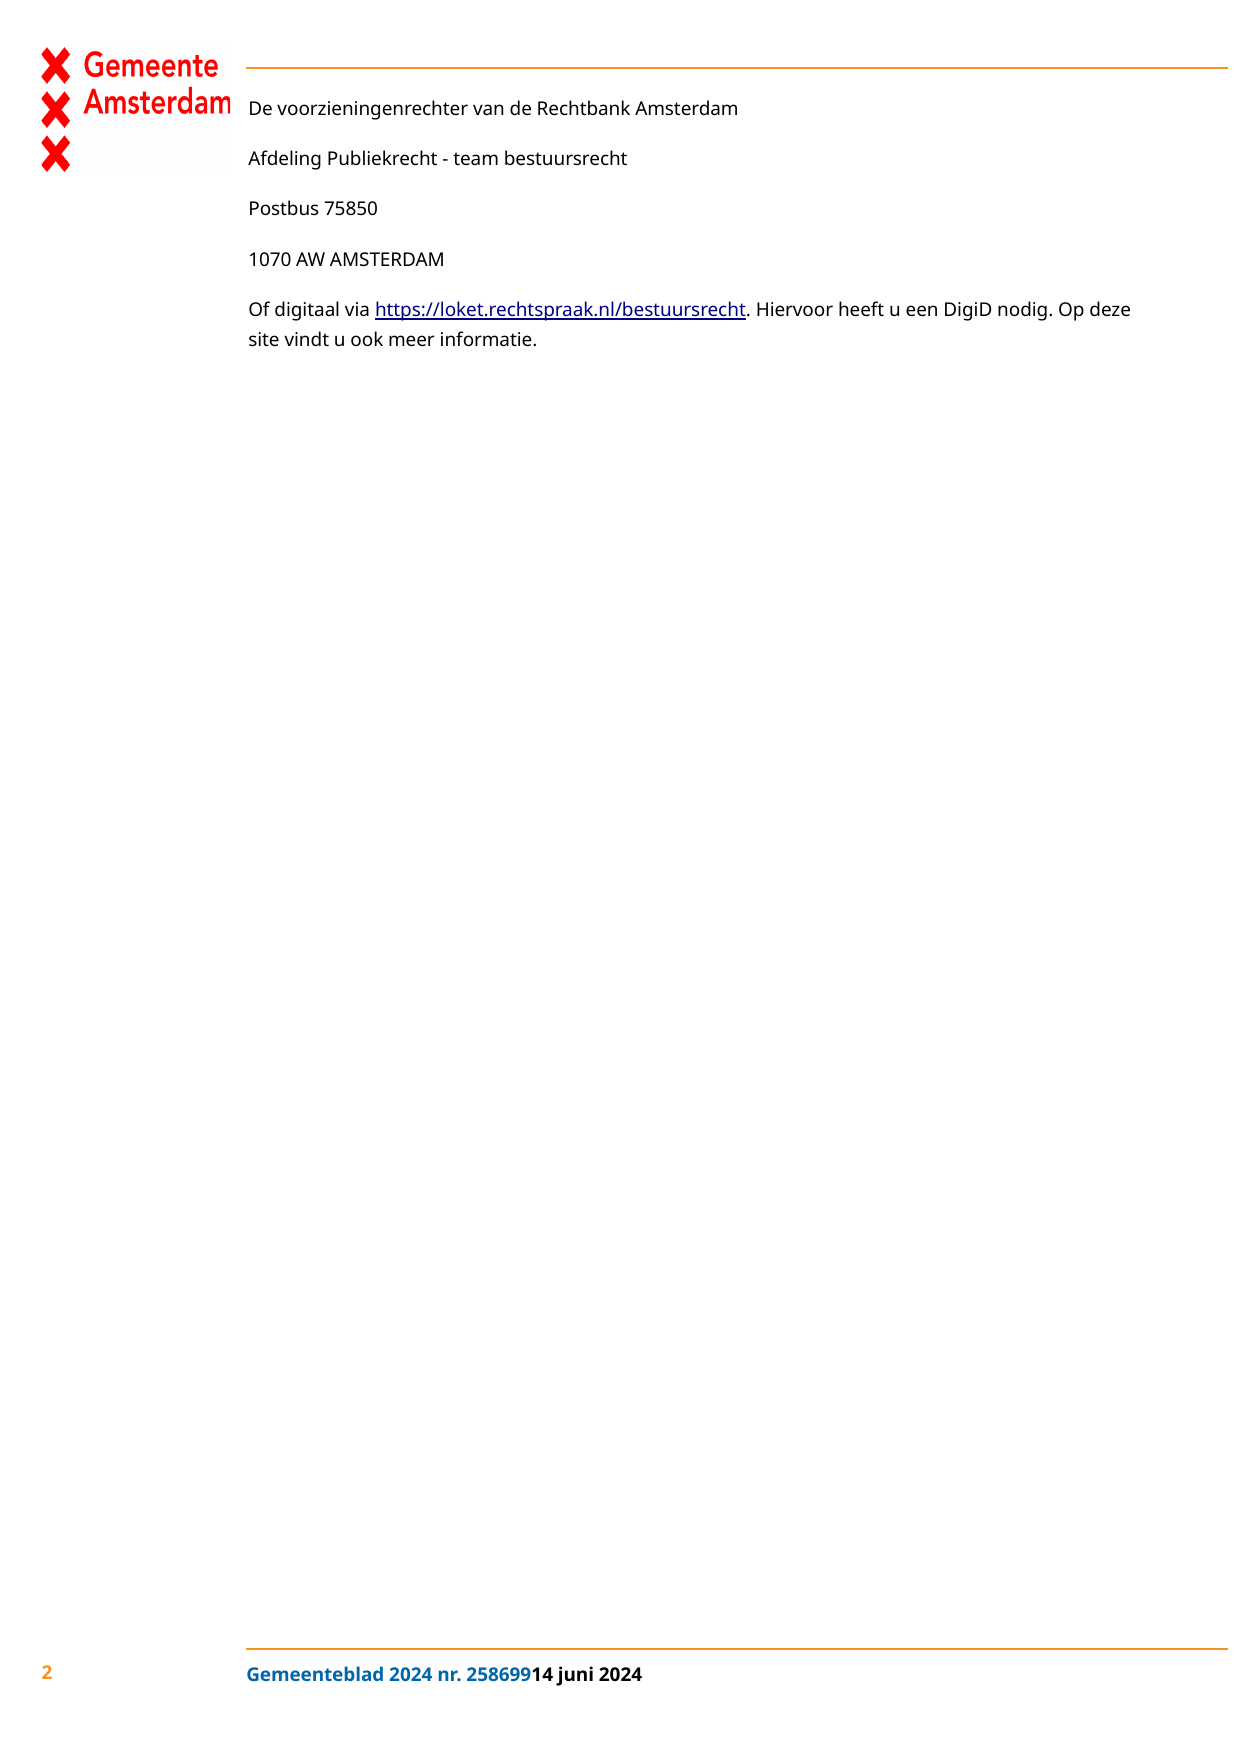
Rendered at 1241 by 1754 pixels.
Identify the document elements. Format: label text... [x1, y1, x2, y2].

text De voorzieningenrechter van de Rechtbank Amsterdam [248, 95, 1152, 121]
text Of digitaal via https://loket.rechtspraak.nl/bestuursrecht. Hiervoor heeft u een DigiD nodig. Op deze site vindt u ook meer informatie. [248, 296, 1152, 352]
text Afdeling Publiekrecht - team bestuursrecht [248, 145, 1152, 171]
text 1070 AW AMSTERDAM [248, 246, 1152, 272]
text Postbus 75850 [248, 196, 1152, 221]
picture [41, 47, 231, 172]
